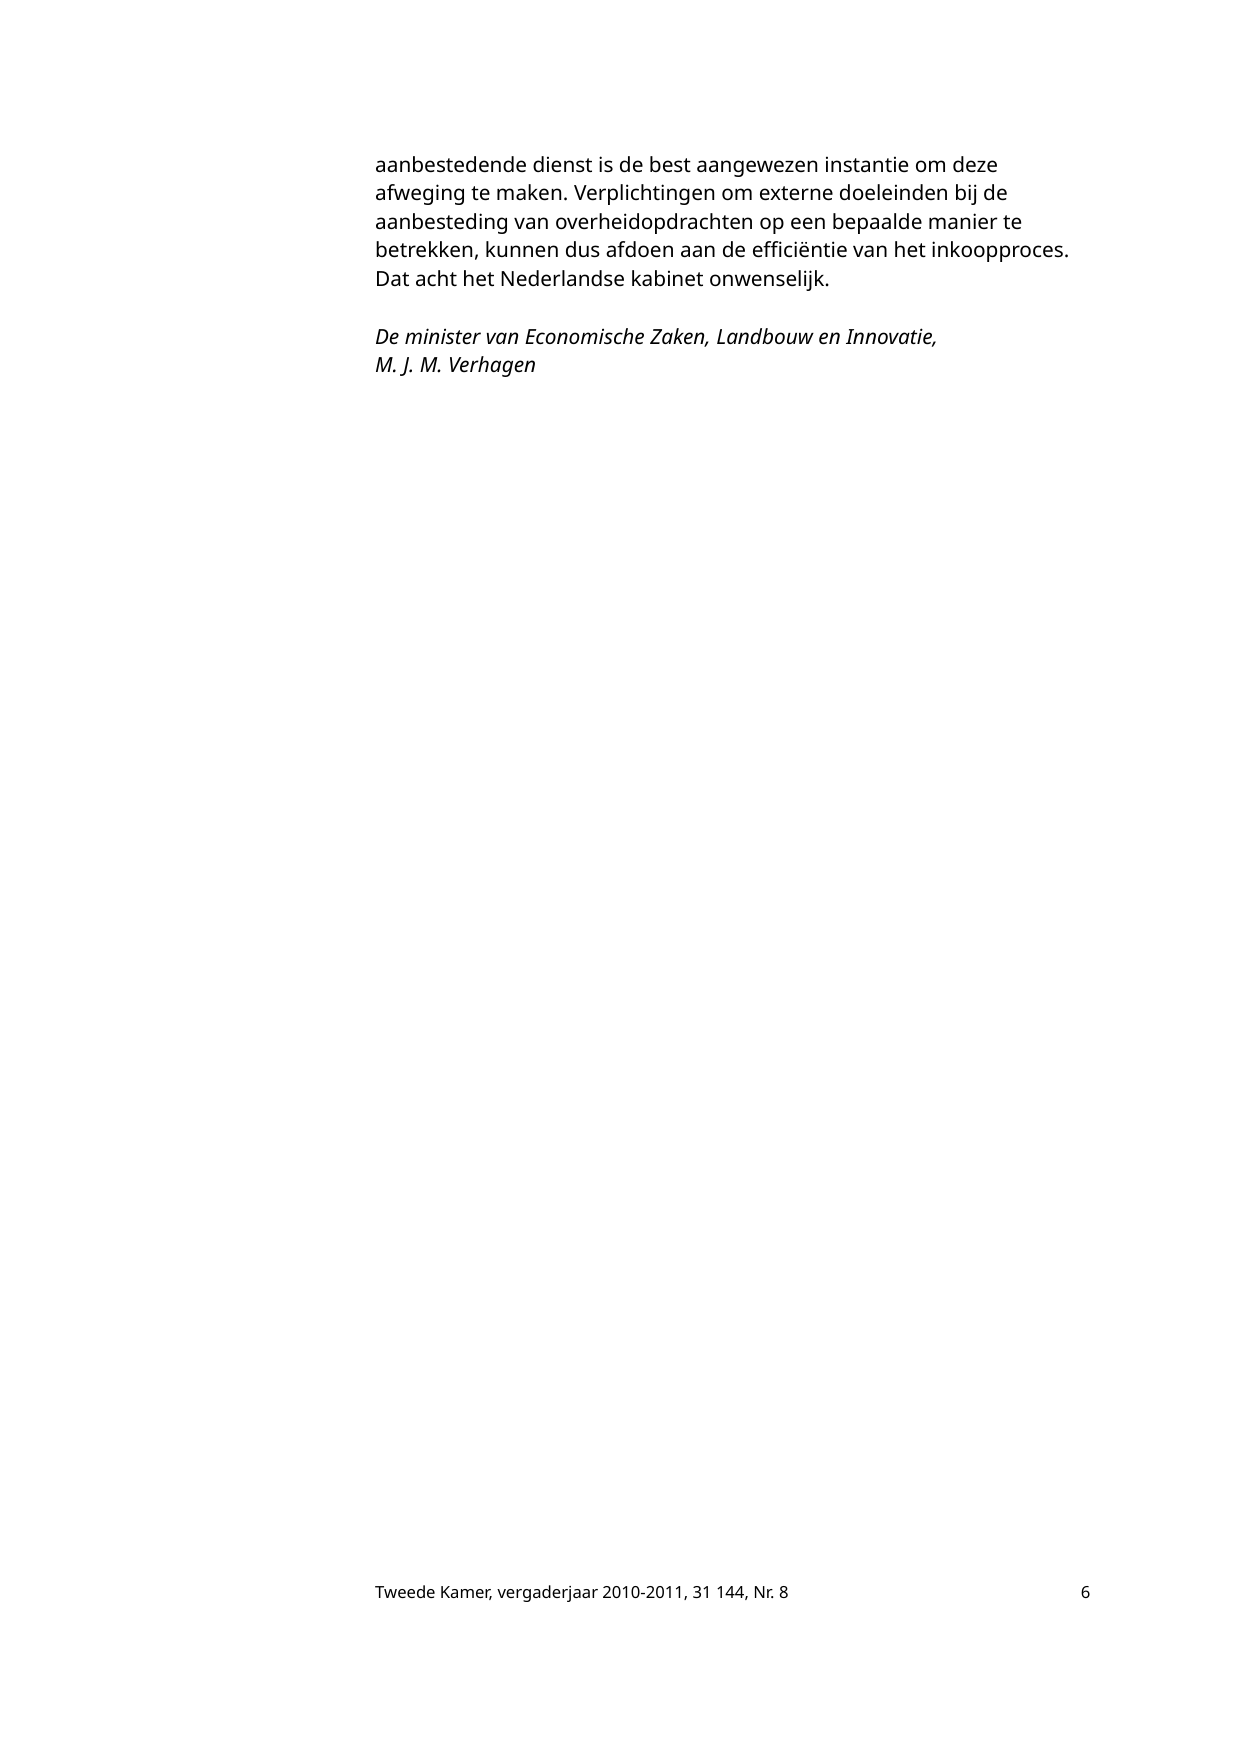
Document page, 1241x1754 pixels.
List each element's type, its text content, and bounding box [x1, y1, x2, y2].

text aanbestedende dienst is de best aangewezen instantie om deze afweging te maken. Verplichtingen om externe doeleinden bij de aanbesteding van overheidopdrachten op een bepaalde manier te betrekken, kunnen dus afdoen aan de efficiëntie van het inkoopproces. Dat acht het Nederlandse kabinet onwenselijk. [375, 150, 1090, 292]
text De minister van Economische Zaken, Landbouw en Innovatie, [375, 322, 1090, 351]
text M. J. M. Verhagen [375, 351, 1090, 379]
